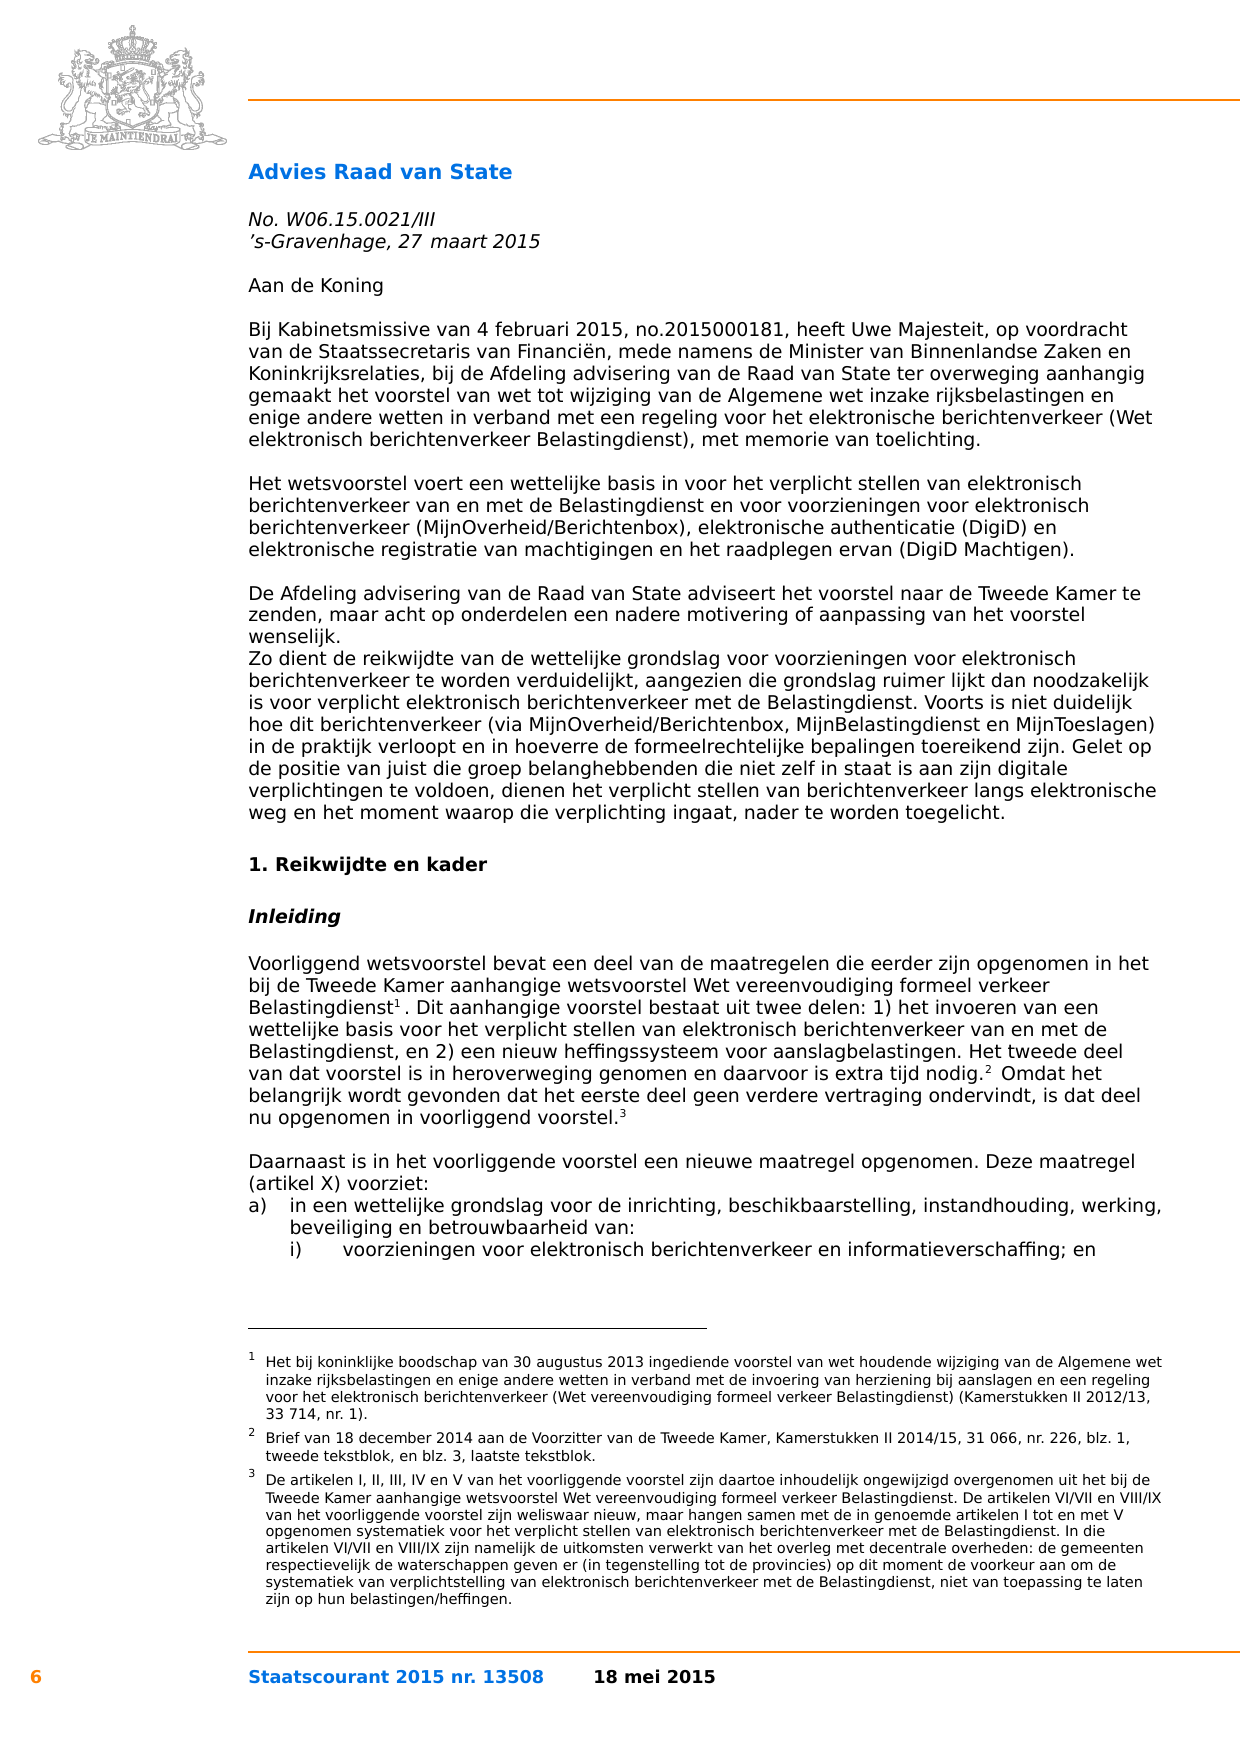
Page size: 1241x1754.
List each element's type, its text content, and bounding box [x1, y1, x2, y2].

text Daarnaast is in het voorliggende voorstel een nieuwe maatregel opgenomen. Deze maatregel (artikel X) voorziet: [248, 1151, 1163, 1195]
subtitle Advies Raad van State [248, 160, 1163, 184]
text Voorliggend wetsvoorstel bevat een deel van de maatregelen die eerder zijn opgenomen in het bij de Tweede Kamer aanhangige wetsvoorstel Wet vereenvoudiging formeel verkeer Belastingdienst. Dit aanhangige voorstel bestaat uit twee delen: 1) het invoeren van een wettelijke basis voor het verplicht stellen van elektronisch berichtenverkeer van en met de Belastingdienst, en 2) een nieuw heffingssysteem voor aanslagbelastingen. Het tweede deel van dat voorstel is in heroverweging genomen en daarvoor is extra tijd nodig. Omdat het belangrijk wordt gevonden dat het eerste deel geen verdere vertraging ondervindt, is dat deel nu opgenomen in voorliggend voorstel. [248, 953, 1163, 1129]
subtitle 1. Reikwijdte en kader [248, 854, 1163, 876]
text Brief van 18 december 2014 aan de Voorzitter van de Tweede Kamer, Kamerstukken II 2014/15, 31 066, nr. 226, blz. 1, tweede tekstblok, en blz. 3, laatste tekstblok. [248, 1426, 1163, 1465]
text i) voorzieningen voor elektronisch berichtenverkeer en informatieverschaffing; en [289, 1239, 1163, 1261]
text Bij Kabinetsmissive van 4 februari 2015, no.2015000181, heeft Uwe Majesteit, op voordracht van de Staatssecretaris van Financiën, mede namens de Minister van Binnenlandse Zaken en Koninkrijksrelaties, bij de Afdeling advisering van de Raad van State ter overweging aanhangig gemaakt het voorstel van wet tot wijziging van de Algemene wet inzake rijksbelastingen en enige andere wetten in verband met een regeling voor het elektronische berichtenverkeer (Wet elektronisch berichtenverkeer Belastingdienst), met memorie van toelichting. [248, 319, 1163, 451]
text No. W06.15.0021/III [248, 209, 1163, 231]
subtitle Inleiding [248, 906, 1163, 928]
text Zo dient de reikwijdte van de wettelijke grondslag voor voorzieningen voor elektronisch berichtenverkeer te worden verduidelijkt, aangezien die grondslag ruimer lijkt dan noodzakelijk is voor verplicht elektronisch berichtenverkeer met de Belastingdienst. Voorts is niet duidelijk hoe dit berichtenverkeer (via MijnOverheid/Berichtenbox, MijnBelastingdienst en MijnToeslagen) in de praktijk verloopt en in hoeverre de formeelrechtelijke bepalingen toereikend zijn. Gelet op de positie van juist die groep belanghebbenden die niet zelf in staat is aan zijn digitale verplichtingen te voldoen, dienen het verplicht stellen van berichtenverkeer langs elektronische weg en het moment waarop die verplichting ingaat, nader te worden toegelicht. [248, 648, 1163, 824]
picture [38, 25, 227, 150]
text a) in een wettelijke grondslag voor de inrichting, beschikbaarstelling, instandhouding, werking, beveiliging en betrouwbaarheid van: [248, 1195, 1163, 1239]
text Het bij koninklijke boodschap van 30 augustus 2013 ingediende voorstel van wet houdende wijziging van de Algemene wet inzake rijksbelastingen en enige andere wetten in verband met de invoering van herziening bij aanslagen en een regeling voor het elektronisch berichtenverkeer (Wet vereenvoudiging formeel verkeer Belastingdienst) (Kamerstukken II 2012/13, 33 714, nr. 1). [248, 1350, 1163, 1423]
text ’s-Gravenhage, 27 maart 2015 [248, 231, 1163, 253]
text De Afdeling advisering van de Raad van State adviseert het voorstel naar de Tweede Kamer te zenden, maar acht op onderdelen een nadere motivering of aanpassing van het voorstel wenselijk. [248, 582, 1163, 648]
text Aan de Koning [248, 275, 1163, 297]
text De artikelen I, II, III, IV en V van het voorliggende voorstel zijn daartoe inhoudelijk ongewijzigd overgenomen uit het bij de Tweede Kamer aanhangige wetsvoorstel Wet vereenvoudiging formeel verkeer Belastingdienst. De artikelen VI/VII en VIII/IX van het voorliggende voorstel zijn weliswaar nieuw, maar hangen samen met de in genoemde artikelen I tot en met V opgenomen systematiek voor het verplicht stellen van elektronisch berichtenverkeer met de Belastingdienst. In die artikelen VI/VII en VIII/IX zijn namelijk de uitkomsten verwerkt van het overleg met decentrale overheden: de gemeenten respectievelijk de waterschappen geven er (in tegenstelling tot de provincies) op dit moment de voorkeur aan om de systematiek van verplichtstelling van elektronisch berichtenverkeer met de Belastingdienst, niet van toepassing te laten zijn op hun belastingen/heffingen. [248, 1468, 1163, 1608]
text Het wetsvoorstel voert een wettelijke basis in voor het verplicht stellen van elektronisch berichtenverkeer van en met de Belastingdienst en voor voorzieningen voor elektronisch berichtenverkeer (MijnOverheid/Berichtenbox), elektronische authenticatie (DigiD) en elektronische registratie van machtigingen en het raadplegen ervan (DigiD Machtigen). [248, 473, 1163, 561]
